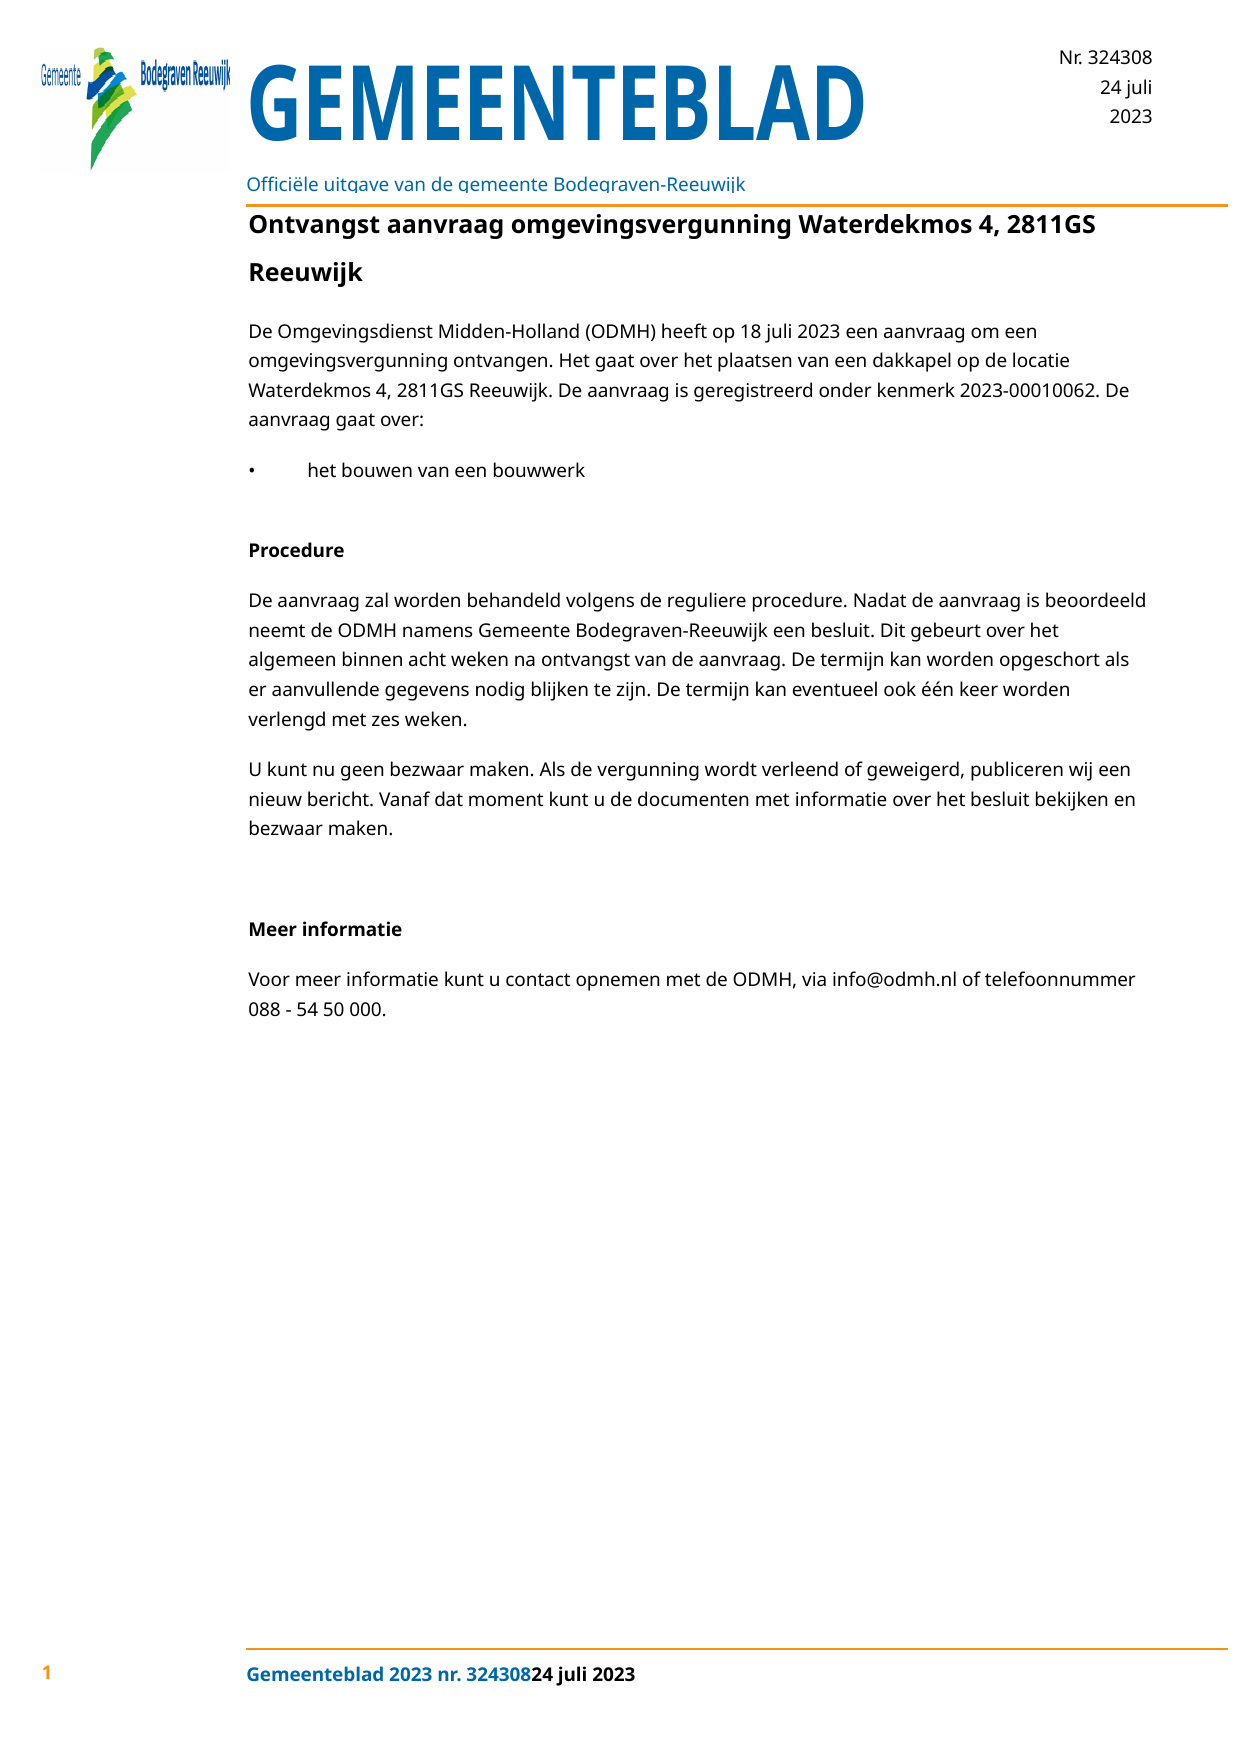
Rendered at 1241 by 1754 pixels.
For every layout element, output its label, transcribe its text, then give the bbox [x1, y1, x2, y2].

list het bouwen van een bouwwerk [248, 457, 1152, 483]
text U kunt nu geen bezwaar maken. Als de vergunning wordt verleend of geweigerd, publiceren wij een nieuw bericht. Vanaf dat moment kunt u de documenten met informatie over het besluit bekijken en bezwaar maken. [248, 756, 1152, 841]
text Ontvangst aanvraag omgevingsvergunning Waterdekmos 4, 2811GS Reeuwijk [248, 207, 1152, 288]
text De aanvraag zal worden behandeld volgens de reguliere procedure. Nadat de aanvraag is beoordeeld neemt de ODMH namens Gemeente Bodegraven-Reeuwijk een besluit. Dit gebeurt over het algemeen binnen acht weken na ontvangst van de aanvraag. De termijn kan worden opgeschort als er aanvullende gegevens nodig blijken te zijn. De termijn kan eventueel ook één keer worden verlengd met zes weken. [248, 587, 1152, 732]
text Procedure [248, 537, 1152, 563]
text De Omgevingsdienst Midden-Holland (ODMH) heeft op 18 juli 2023 een aanvraag om een omgevingsvergunning ontvangen. Het gaat over het plaatsen van een dakkapel op de locatie Waterdekmos 4, 2811GS Reeuwijk. De aanvraag is geregistreerd onder kenmerk 2023-00010062. De aanvraag gaat over: [248, 318, 1152, 432]
text Voor meer informatie kunt u contact opnemen met de ODMH, via info@odmh.nl of telefoonnummer 088 - 54 50 000. [248, 967, 1152, 1022]
picture [41, 47, 231, 172]
text Meer informatie [248, 916, 1152, 942]
